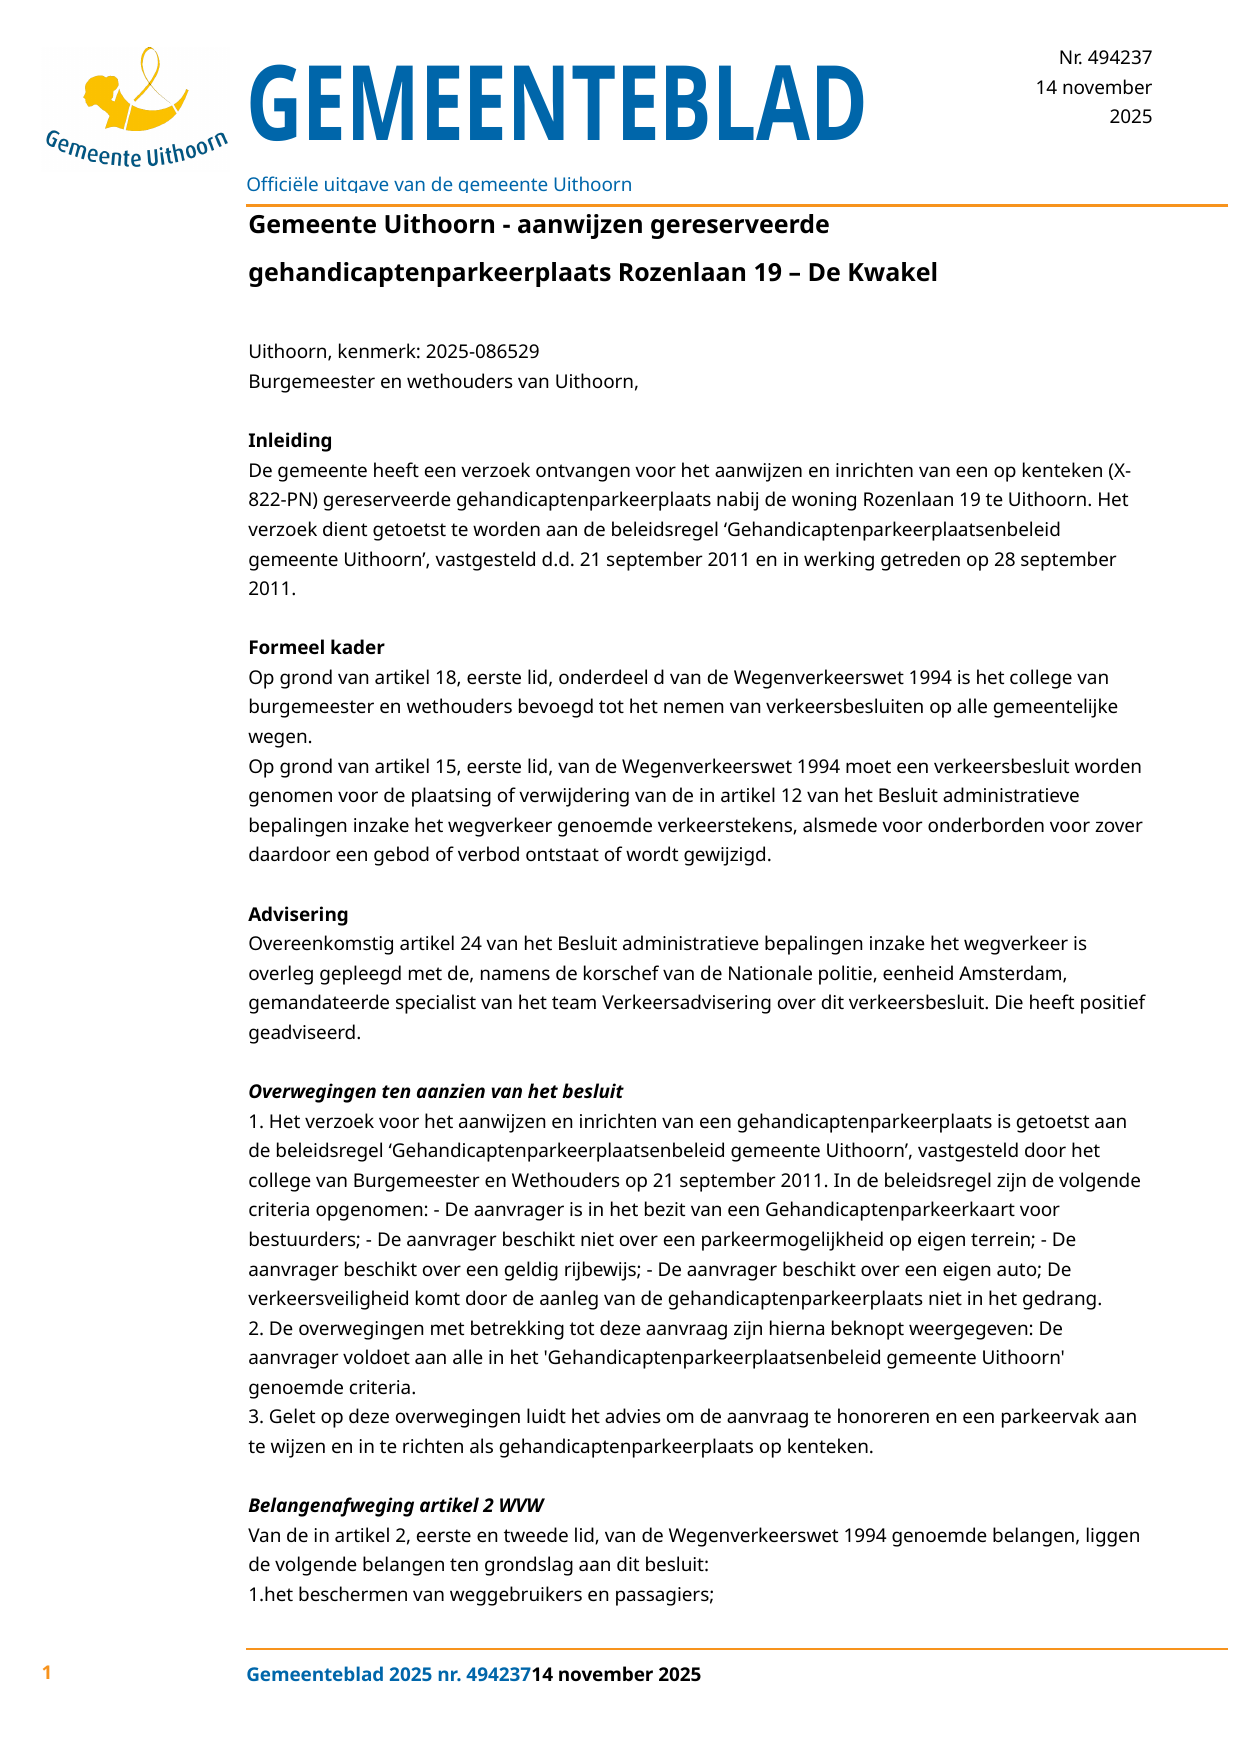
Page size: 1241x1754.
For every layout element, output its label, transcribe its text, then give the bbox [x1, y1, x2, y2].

text Op grond van artikel 15, eerste lid, van de Wegenverkeerswet 1994 moet een verkeersbesluit worden genomen voor de plaatsing of verwijdering van de in artikel 12 van het Besluit administratieve bepalingen inzake het wegverkeer genoemde verkeerstekens, alsmede voor onderborden voor zover daardoor een gebod of verbod ontstaat of wordt gewijzigd. [248, 753, 1152, 867]
text De gemeente heeft een verzoek ontvangen voor het aanwijzen en inrichten van een op kenteken (X-822-PN) gereserveerde gehandicaptenparkeerplaats nabij de woning Rozenlaan 19 te Uithoorn. Het verzoek dient getoetst te worden aan de beleidsregel ‘Gehandicaptenparkeerplaatsenbeleid gemeente Uithoorn’, vastgesteld d.d. 21 september 2011 en in werking getreden op 28 september 2011. [248, 457, 1152, 601]
picture [41, 47, 231, 172]
text Formeel kader [248, 634, 1152, 660]
text Overwegingen ten aanzien van het besluit [248, 1078, 1152, 1104]
text Op grond van artikel 18, eerste lid, onderdeel d van de Wegenverkeerswet 1994 is het college van burgemeester en wethouders bevoegd tot het nemen van verkeersbesluiten op alle gemeentelijke wegen. [248, 664, 1152, 749]
text 1.het beschermen van weggebruikers en passagiers; [248, 1581, 1152, 1607]
text Burgemeester en wethouders van Uithoorn, [248, 368, 1152, 394]
text Belangenafweging artikel 2 WVW [248, 1492, 1152, 1518]
text Gemeente Uithoorn - aanwijzen gereserveerde gehandicaptenparkeerplaats Rozenlaan 19 – De Kwakel [248, 207, 1152, 288]
text Inleiding [248, 427, 1152, 453]
text 1. Het verzoek voor het aanwijzen en inrichten van een gehandicaptenparkeerplaats is getoetst aan de beleidsregel ‘Gehandicaptenparkeerplaatsenbeleid gemeente Uithoorn’, vastgesteld door het college van Burgemeester en Wethouders op 21 september 2011. In de beleidsregel zijn de volgende criteria opgenomen: - De aanvrager is in het bezit van een Gehandicaptenparkeerkaart voor bestuurders; - De aanvrager beschikt niet over een parkeermogelijkheid op eigen terrein; - De aanvrager beschikt over een geldig rijbewijs; - De aanvrager beschikt over een eigen auto; De verkeersveiligheid komt door de aanleg van de gehandicaptenparkeerplaats niet in het gedrang. [248, 1108, 1152, 1311]
text Overeenkomstig artikel 24 van het Besluit administratieve bepalingen inzake het wegverkeer is overleg gepleegd met de, namens de korschef van de Nationale politie, eenheid Amsterdam, gemandateerde specialist van het team Verkeersadvisering over dit verkeersbesluit. Die heeft positief geadviseerd. [248, 930, 1152, 1045]
text Advisering [248, 901, 1152, 926]
text Van de in artikel 2, eerste en tweede lid, van de Wegenverkeerswet 1994 genoemde belangen, liggen de volgende belangen ten grondslag aan dit besluit: [248, 1522, 1152, 1577]
text 2. De overwegingen met betrekking tot deze aanvraag zijn hierna beknopt weergegeven: De aanvrager voldoet aan alle in het 'Gehandicaptenparkeerplaatsenbeleid gemeente Uithoorn' genoemde criteria. [248, 1315, 1152, 1400]
text Uithoorn, kenmerk: 2025-086529 [248, 339, 1152, 364]
text 3. Gelet op deze overwegingen luidt het advies om de aanvraag te honoreren en een parkeervak aan te wijzen en in te richten als gehandicaptenparkeerplaats op kenteken. [248, 1404, 1152, 1459]
